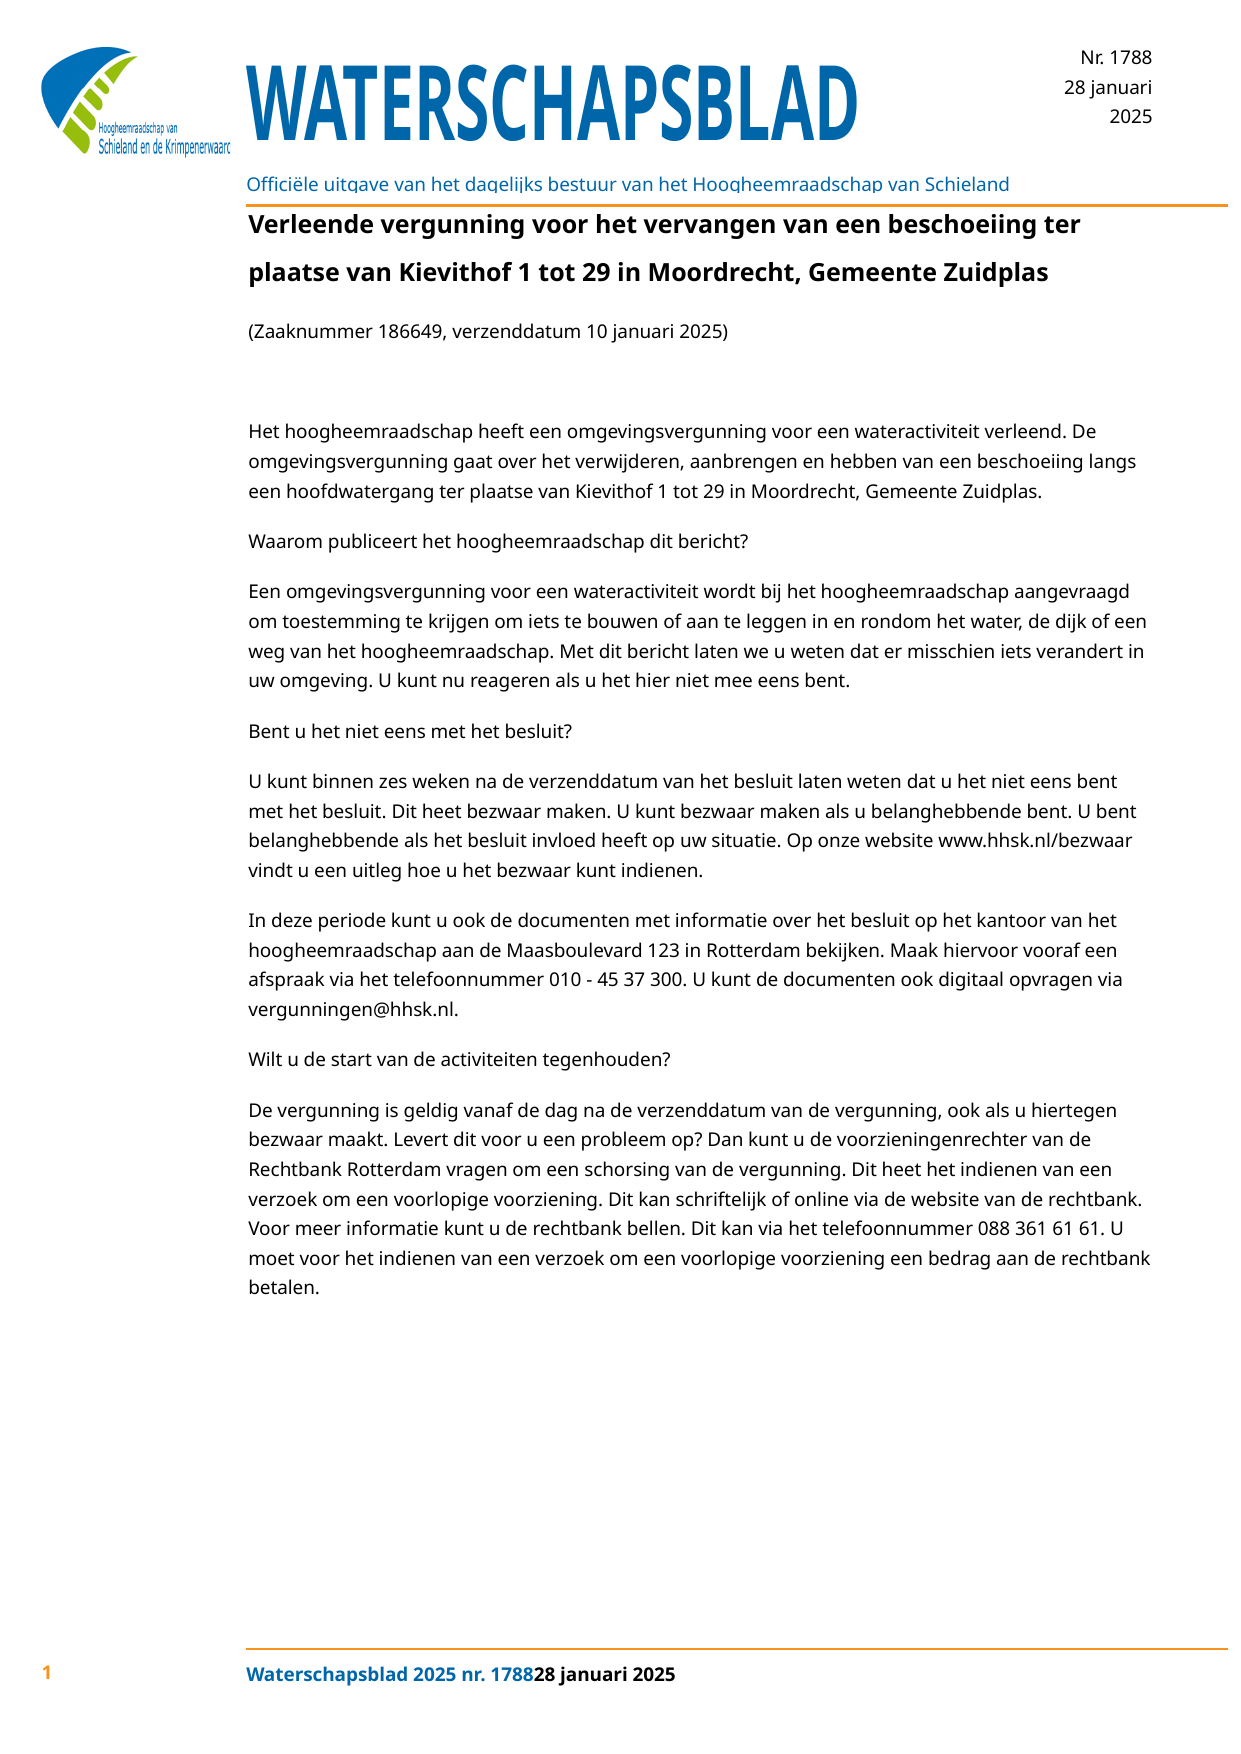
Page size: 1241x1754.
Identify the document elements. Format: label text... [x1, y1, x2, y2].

text In deze periode kunt u ook de documenten met informatie over het besluit op het kantoor van het hoogheemraadschap aan de Maasboulevard 123 in Rotterdam bekijken. Maak hiervoor vooraf een afspraak via het telefoonnummer 010 - 45 37 300. U kunt de documenten ook digitaal opvragen via vergunningen@hhsk.nl. [248, 907, 1152, 1022]
text (Zaaknummer 186649, verzenddatum 10 januari 2025) [248, 318, 1152, 344]
text Verleende vergunning voor het vervangen van een beschoeiing ter plaatse van Kievithof 1 tot 29 in Moordrecht, Gemeente Zuidplas [248, 207, 1152, 288]
text Een omgevingsvergunning voor een wateractiviteit wordt bij het hoogheemraadschap aangevraagd om toestemming te krijgen om iets te bouwen of aan te leggen in en rondom het water, de dijk of een weg van het hoogheemraadschap. Met dit bericht laten we u weten dat er misschien iets verandert in uw omgeving. U kunt nu reageren als u het hier niet mee eens bent. [248, 579, 1152, 693]
text U kunt binnen zes weken na de verzenddatum van het besluit laten weten dat u het niet eens bent met het besluit. Dit heet bezwaar maken. U kunt bezwaar maken als u belanghebbende bent. U bent belanghebbende als het besluit invloed heeft op uw situatie. Op onze website www.hhsk.nl/bezwaar vindt u een uitleg hoe u het bezwaar kunt indienen. [248, 768, 1152, 883]
picture [41, 47, 231, 172]
text Waarom publiceert het hoogheemraadschap dit bericht? [248, 528, 1152, 554]
text Bent u het niet eens met het besluit? [248, 718, 1152, 744]
text Het hoogheemraadschap heeft een omgevingsvergunning voor een wateractiviteit verleend. De omgevingsvergunning gaat over het verwijderen, aanbrengen en hebben van een beschoeiing langs een hoofdwatergang ter plaatse van Kievithof 1 tot 29 in Moordrecht, Gemeente Zuidplas. [248, 419, 1152, 504]
text De vergunning is geldig vanaf de dag na de verzenddatum van de vergunning, ook als u hiertegen bezwaar maakt. Levert dit voor u een probleem op? Dan kunt u de voorzieningenrechter van de Rechtbank Rotterdam vragen om een schorsing van de vergunning. Dit heet het indienen van een verzoek om een voorlopige voorziening. Dit kan schriftelijk of online via de website van de rechtbank. Voor meer informatie kunt u de rechtbank bellen. Dit kan via het telefoonnummer 088 361 61 61. U moet voor het indienen van een verzoek om een voorlopige voorziening een bedrag aan de rechtbank betalen. [248, 1097, 1152, 1300]
text Wilt u de start van de activiteiten tegenhouden? [248, 1047, 1152, 1072]
